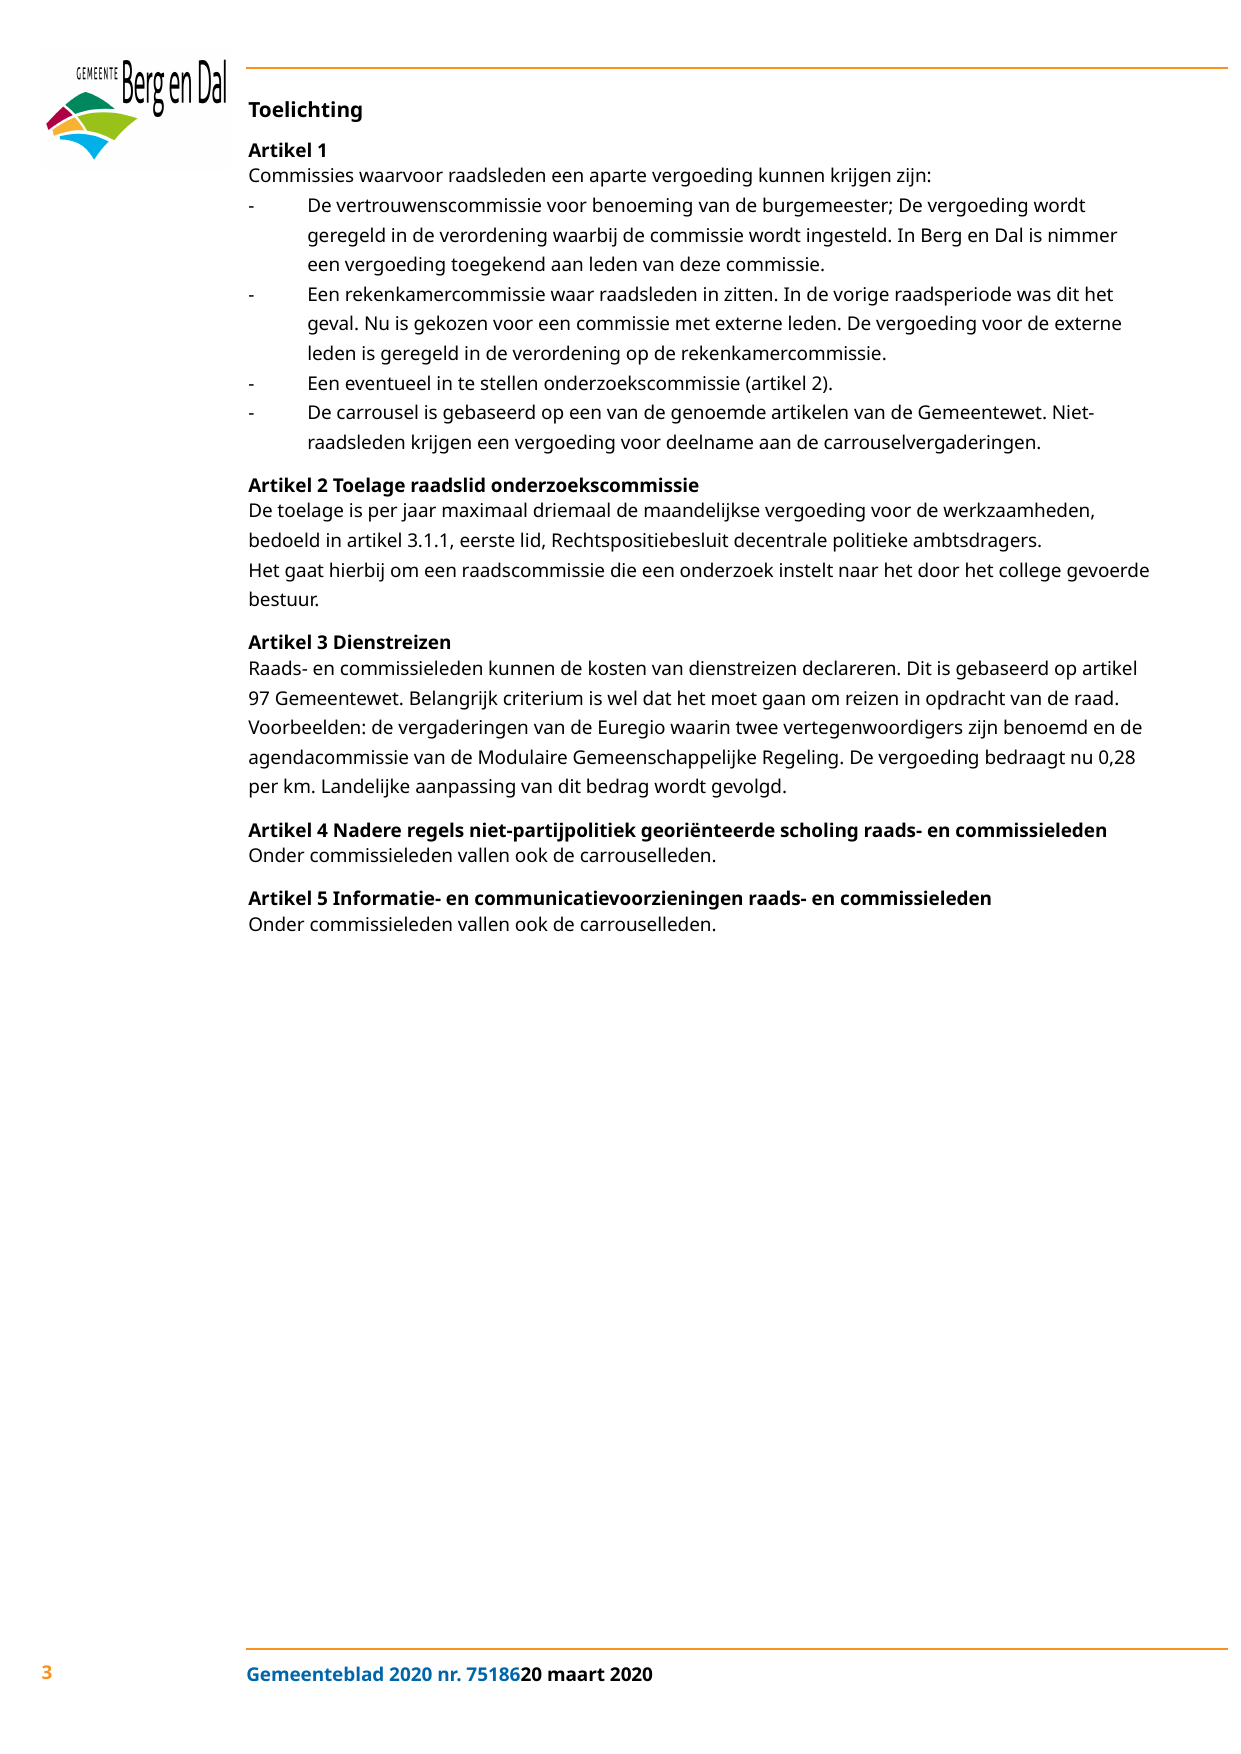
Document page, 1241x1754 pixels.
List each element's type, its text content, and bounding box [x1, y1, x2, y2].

text Artikel 5 Informatie- en communicatievoorzieningen raads- en commissieleden [248, 886, 1152, 911]
text Artikel 3 Dienstreizen [248, 629, 1152, 655]
text Het gaat hierbij om een raadscommissie die een onderzoek instelt naar het door het college gevoerde bestuur. [248, 557, 1152, 612]
text Onder commissieleden vallen ook de carrouselleden. [248, 911, 1152, 937]
text Toelichting [248, 95, 1152, 123]
text Commissies waarvoor raadsleden een aparte vergoeding kunnen krijgen zijn: [248, 163, 1152, 188]
text Raads- en commissieleden kunnen de kosten van dienstreizen declareren. Dit is gebaseerd op artikel 97 Gemeentewet. Belangrijk criterium is wel dat het moet gaan om reizen in opdracht van de raad. Voorbeelden: de vergaderingen van de Euregio waarin twee vertegenwoordigers zijn benoemd en de agendacommissie van de Modulaire Gemeenschappelijke Regeling. De vergoeding bedraagt nu 0,28 per km. Landelijke aanpassing van dit bedrag wordt gevolgd. [248, 655, 1152, 799]
list Een eventueel in te stellen onderzoekscommissie (artikel 2). [248, 370, 1152, 395]
text De toelage is per jaar maximaal driemaal de maandelijkse vergoeding voor de werkzaamheden, bedoeld in artikel 3.1.1, eerste lid, Rechtspositiebesluit decentrale politieke ambtsdragers. [248, 498, 1152, 553]
list De carrousel is gebaseerd op een van de genoemde artikelen van de Gemeentewet. Niet-raadsleden krijgen een vergoeding voor deelname aan de carrouselvergaderingen. [248, 399, 1152, 454]
text Onder commissieleden vallen ook de carrouselleden. [248, 842, 1152, 868]
list De vertrouwenscommissie voor benoeming van de burgemeester; De vergoeding wordt geregeld in de verordening waarbij de commissie wordt ingesteld. In Berg en Dal is nimmer een vergoeding toegekend aan leden van deze commissie. [248, 192, 1152, 277]
list Een rekenkamercommissie waar raadsleden in zitten. In de vorige raadsperiode was dit het geval. Nu is gekozen voor een commissie met externe leden. De vergoeding voor de externe leden is geregeld in de verordening op de rekenkamercommissie. [248, 281, 1152, 366]
text Artikel 4 Nadere regels niet-partijpolitiek georiënteerde scholing raads- en commissieleden [248, 817, 1152, 842]
text Artikel 1 [248, 137, 1152, 163]
picture [41, 47, 231, 172]
text Artikel 2 Toelage raadslid onderzoekscommissie [248, 472, 1152, 498]
